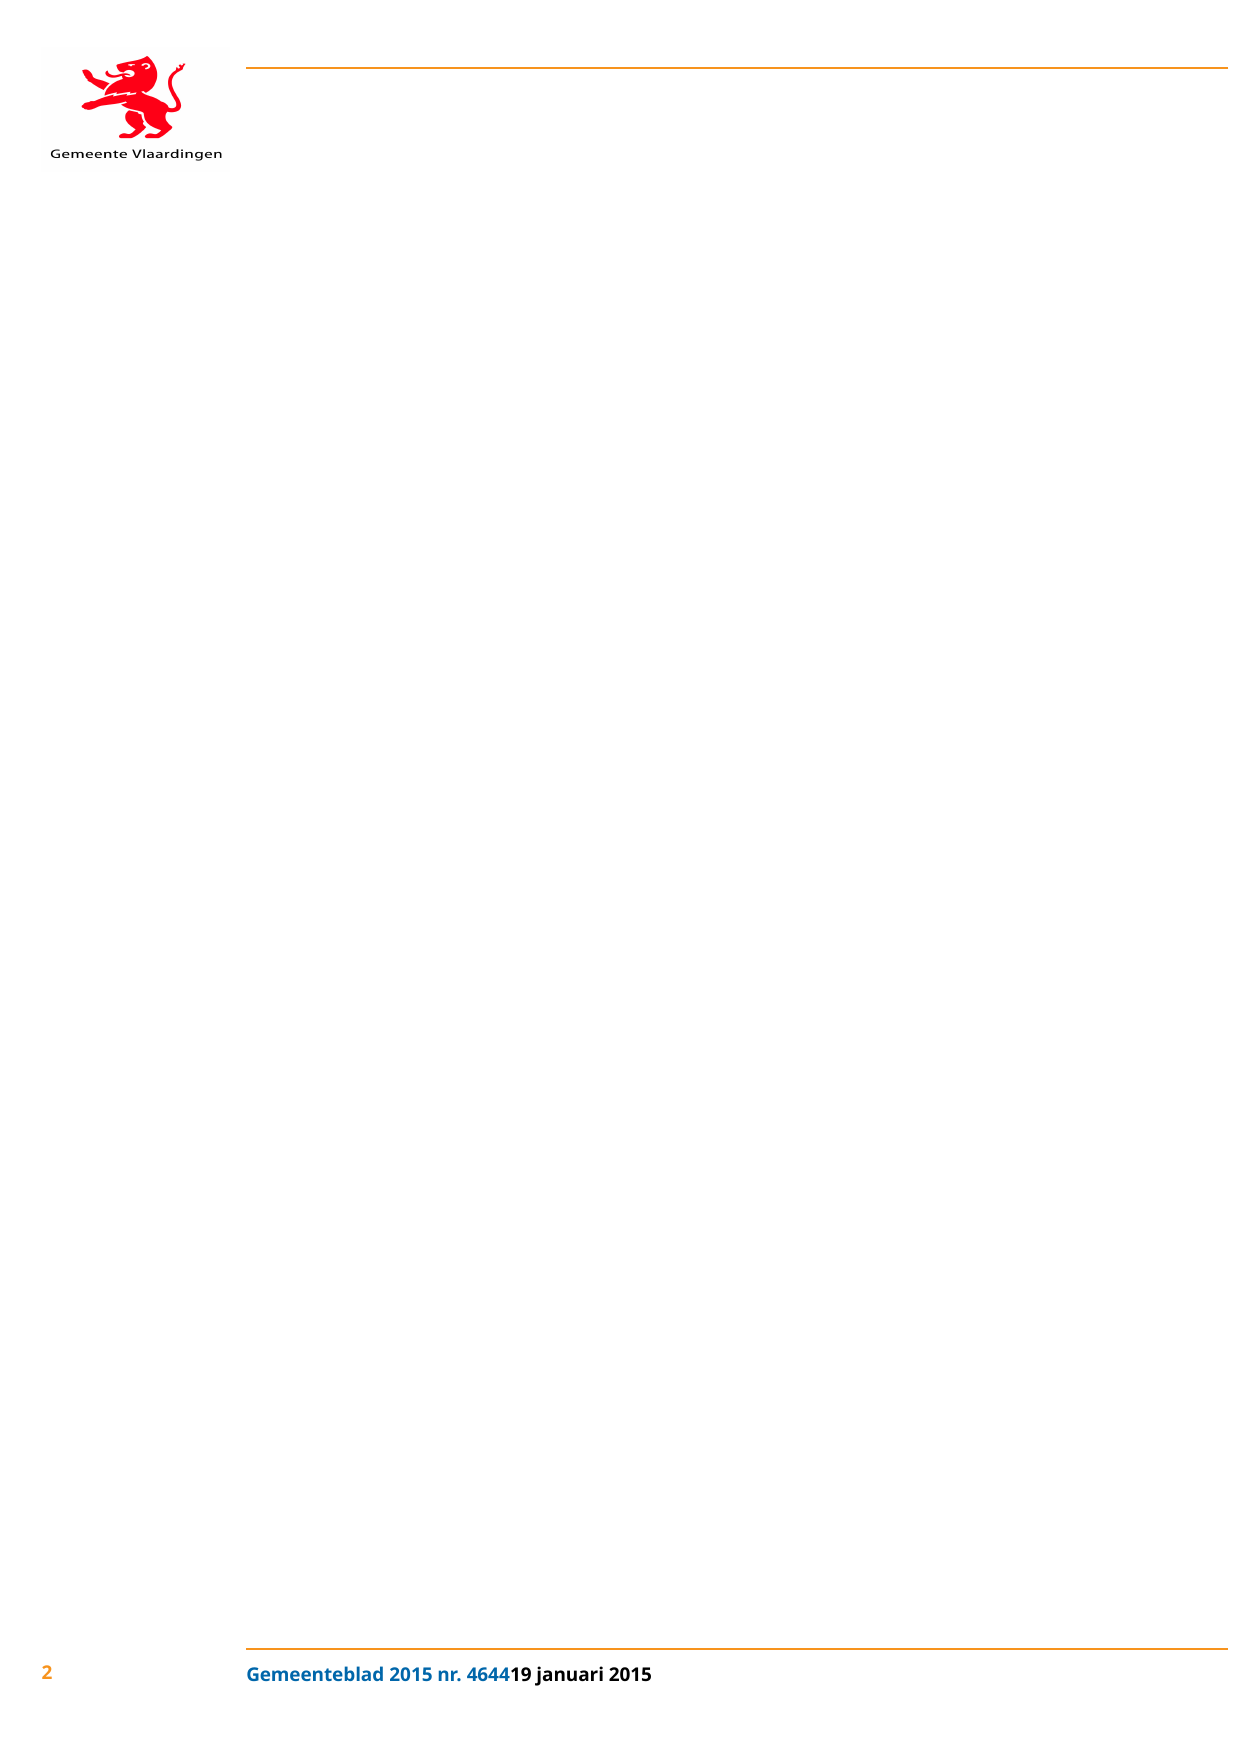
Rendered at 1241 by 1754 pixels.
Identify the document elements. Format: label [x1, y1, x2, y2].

picture [41, 47, 231, 172]
